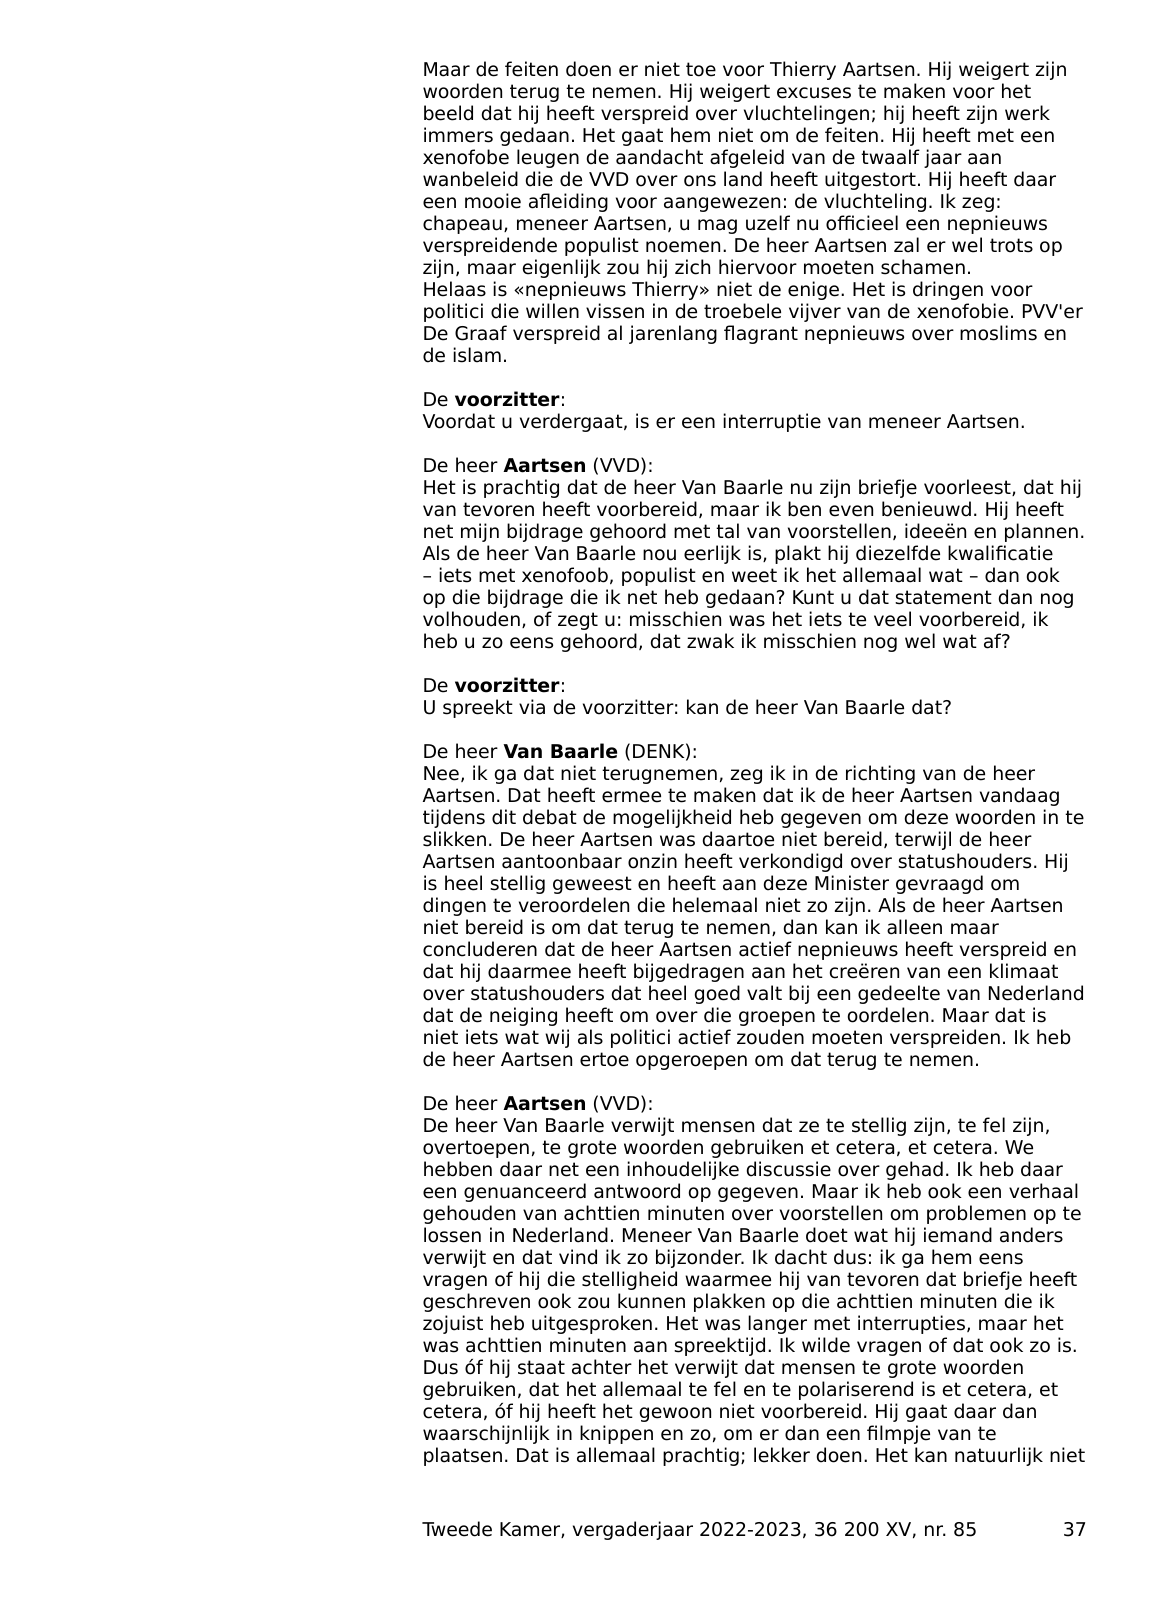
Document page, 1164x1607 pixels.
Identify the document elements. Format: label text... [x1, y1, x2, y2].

text U spreekt via de voorzitter: kan de heer Van Baarle dat? [422, 697, 1087, 719]
text Maar de feiten doen er niet toe voor Thierry Aartsen. Hij weigert zijn woorden terug te nemen. Hij weigert excuses te maken voor het beeld dat hij heeft verspreid over vluchtelingen; hij heeft zijn werk immers gedaan. Het gaat hem niet om de feiten. Hij heeft met een xenofobe leugen de aandacht afgeleid van de twaalf jaar aan wanbeleid die de VVD over ons land heeft uitgestort. Hij heeft daar een mooie afleiding voor aangewezen: de vluchteling. Ik zeg: chapeau, meneer Aartsen, u mag uzelf nu officieel een nepnieuws verspreidende populist noemen. De heer Aartsen zal er wel trots op zijn, maar eigenlijk zou hij zich hiervoor moeten schamen. [422, 59, 1087, 279]
text De heer Aartsen (VVD): [422, 455, 1087, 477]
text De heer Aartsen (VVD): [422, 1093, 1087, 1115]
text De voorzitter: [422, 675, 1087, 697]
text Helaas is «nepnieuws Thierry» niet de enige. Het is dringen voor politici die willen vissen in de troebele vijver van de xenofobie. PVV'er De Graaf verspreid al jarenlang flagrant nepnieuws over moslims en de islam. [422, 279, 1087, 367]
text De voorzitter: [422, 389, 1087, 411]
text De heer Van Baarle (DENK): [422, 741, 1087, 763]
text Nee, ik ga dat niet terugnemen, zeg ik in de richting van de heer Aartsen. Dat heeft ermee te maken dat ik de heer Aartsen vandaag tijdens dit debat de mogelijkheid heb gegeven om deze woorden in te slikken. De heer Aartsen was daartoe niet bereid, terwijl de heer Aartsen aantoonbaar onzin heeft verkondigd over statushouders. Hij is heel stellig geweest en heeft aan deze Minister gevraagd om dingen te veroordelen die helemaal niet zo zijn. Als de heer Aartsen niet bereid is om dat terug te nemen, dan kan ik alleen maar concluderen dat de heer Aartsen actief nepnieuws heeft verspreid en dat hij daarmee heeft bijgedragen aan het creëren van een klimaat over statushouders dat heel goed valt bij een gedeelte van Nederland dat de neiging heeft om over die groepen te oordelen. Maar dat is niet iets wat wij als politici actief zouden moeten verspreiden. Ik heb de heer Aartsen ertoe opgeroepen om dat terug te nemen. [422, 763, 1087, 1071]
text De heer Van Baarle verwijt mensen dat ze te stellig zijn, te fel zijn, overtoepen, te grote woorden gebruiken et cetera, et cetera. We hebben daar net een inhoudelijke discussie over gehad. Ik heb daar een genuanceerd antwoord op gegeven. Maar ik heb ook een verhaal gehouden van achttien minuten over voorstellen om problemen op te lossen in Nederland. Meneer Van Baarle doet wat hij iemand anders verwijt en dat vind ik zo bijzonder. Ik dacht dus: ik ga hem eens vragen of hij die stelligheid waarmee hij van tevoren dat briefje heeft geschreven ook zou kunnen plakken op die achttien minuten die ik zojuist heb uitgesproken. Het was langer met interrupties, maar het was achttien minuten aan spreektijd. Ik wilde vragen of dat ook zo is. Dus óf hij staat achter het verwijt dat mensen te grote woorden gebruiken, dat het allemaal te fel en te polariserend is et cetera, et cetera, óf hij heeft het gewoon niet voorbereid. Hij gaat daar dan waarschijnlijk in knippen en zo, om er dan een filmpje van te plaatsen. Dat is allemaal prachtig; lekker doen. Het kan natuurlijk niet [422, 1115, 1087, 1467]
text Het is prachtig dat de heer Van Baarle nu zijn briefje voorleest, dat hij van tevoren heeft voorbereid, maar ik ben even benieuwd. Hij heeft net mijn bijdrage gehoord met tal van voorstellen, ideeën en plannen. Als de heer Van Baarle nou eerlijk is, plakt hij diezelfde kwalificatie – iets met xenofoob, populist en weet ik het allemaal wat – dan ook op die bijdrage die ik net heb gedaan? Kunt u dat statement dan nog volhouden, of zegt u: misschien was het iets te veel voorbereid, ik heb u zo eens gehoord, dat zwak ik misschien nog wel wat af? [422, 477, 1087, 653]
text Voordat u verdergaat, is er een interruptie van meneer Aartsen. [422, 411, 1087, 433]
